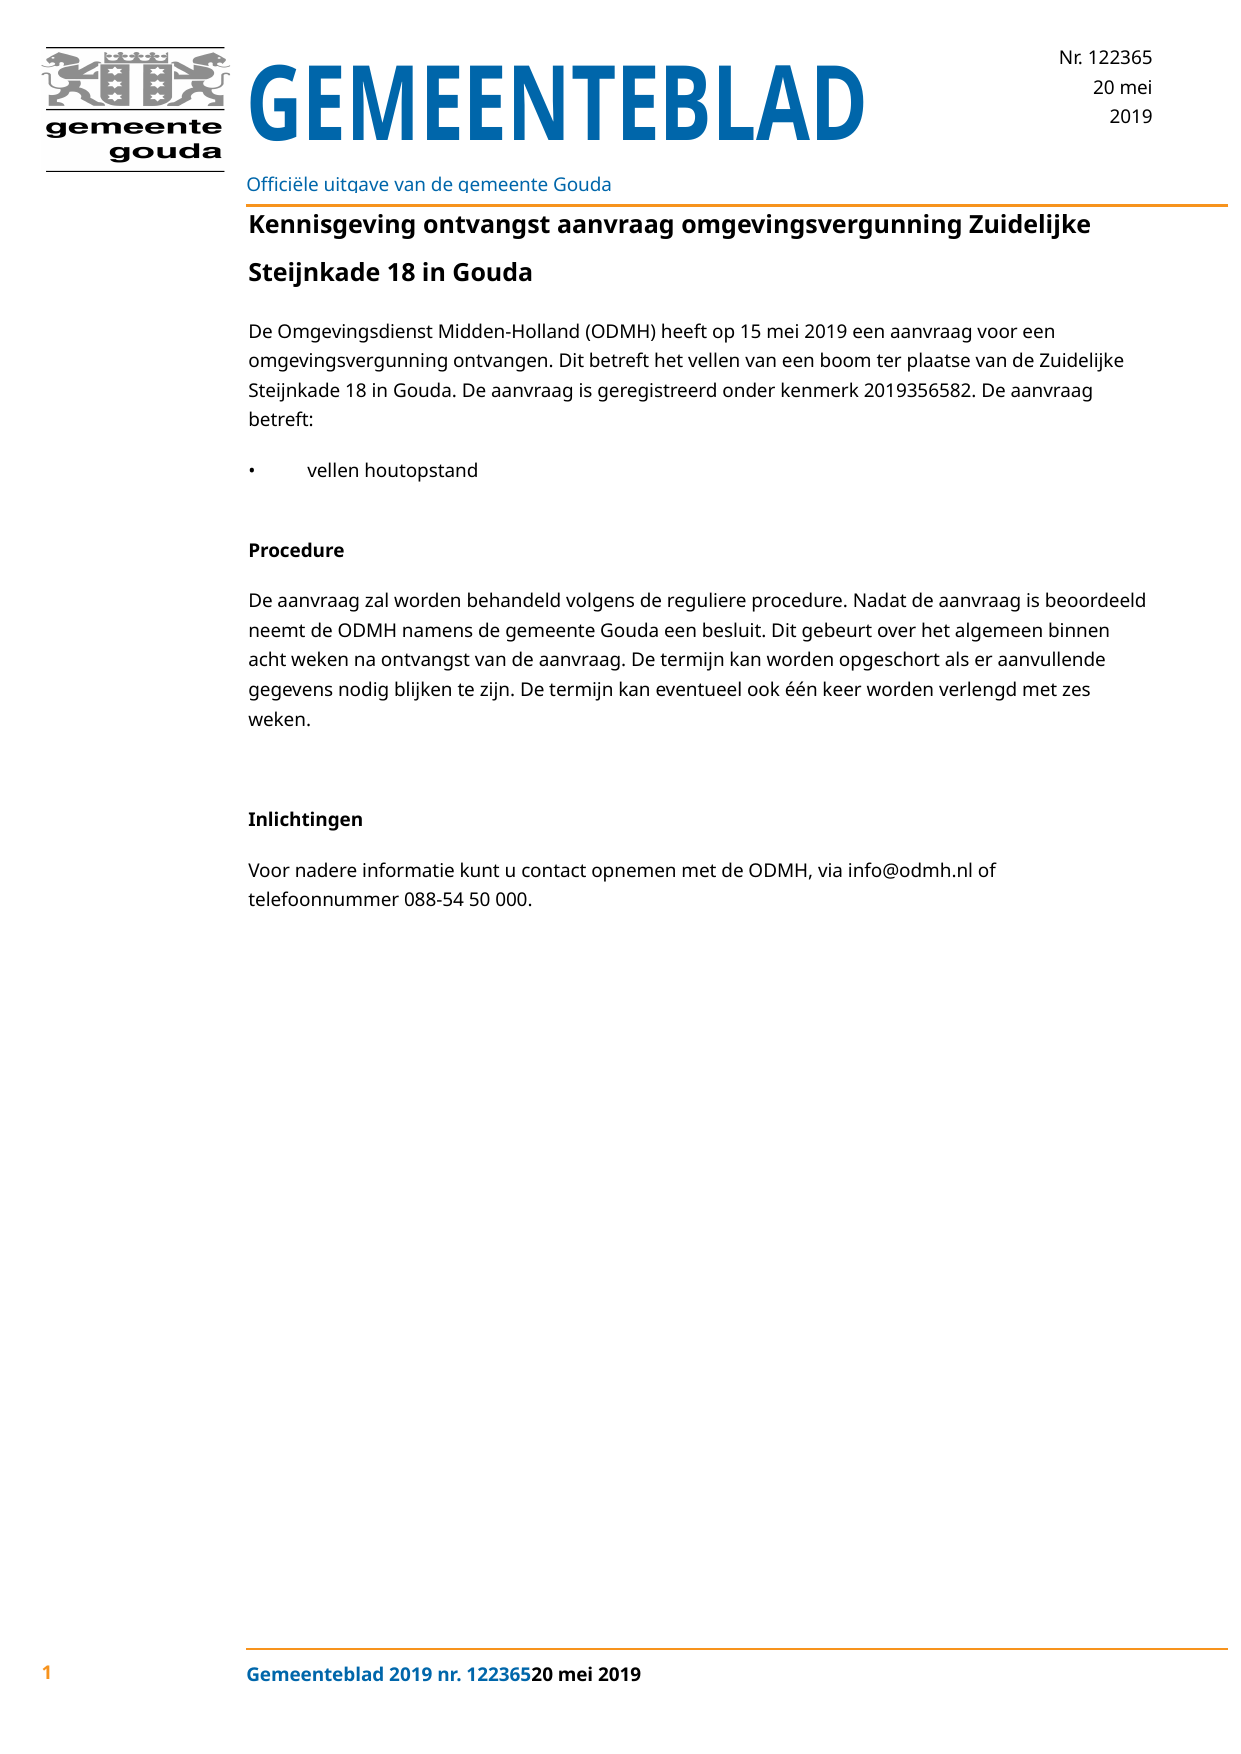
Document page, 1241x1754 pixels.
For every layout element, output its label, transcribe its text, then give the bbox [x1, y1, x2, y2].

text De Omgevingsdienst Midden-Holland (ODMH) heeft op 15 mei 2019 een aanvraag voor een omgevingsvergunning ontvangen. Dit betreft het vellen van een boom ter plaatse van de Zuidelijke Steijnkade 18 in Gouda. De aanvraag is geregistreerd onder kenmerk 2019356582. De aanvraag betreft: [248, 318, 1152, 432]
text De aanvraag zal worden behandeld volgens de reguliere procedure. Nadat de aanvraag is beoordeeld neemt de ODMH namens de gemeente Gouda een besluit. Dit gebeurt over het algemeen binnen acht weken na ontvangst van de aanvraag. De termijn kan worden opgeschort als er aanvullende gegevens nodig blijken te zijn. De termijn kan eventueel ook één keer worden verlengd met zes weken. [248, 587, 1152, 732]
text Procedure [248, 537, 1152, 563]
text Kennisgeving ontvangst aanvraag omgevingsvergunning Zuidelijke Steijnkade 18 in Gouda [248, 207, 1152, 288]
text Inlichtingen [248, 807, 1152, 832]
list vellen houtopstand [248, 457, 1152, 483]
picture [41, 47, 231, 172]
text Voor nadere informatie kunt u contact opnemen met de ODMH, via info@odmh.nl of telefoonnummer 088-54 50 000. [248, 857, 1152, 912]
